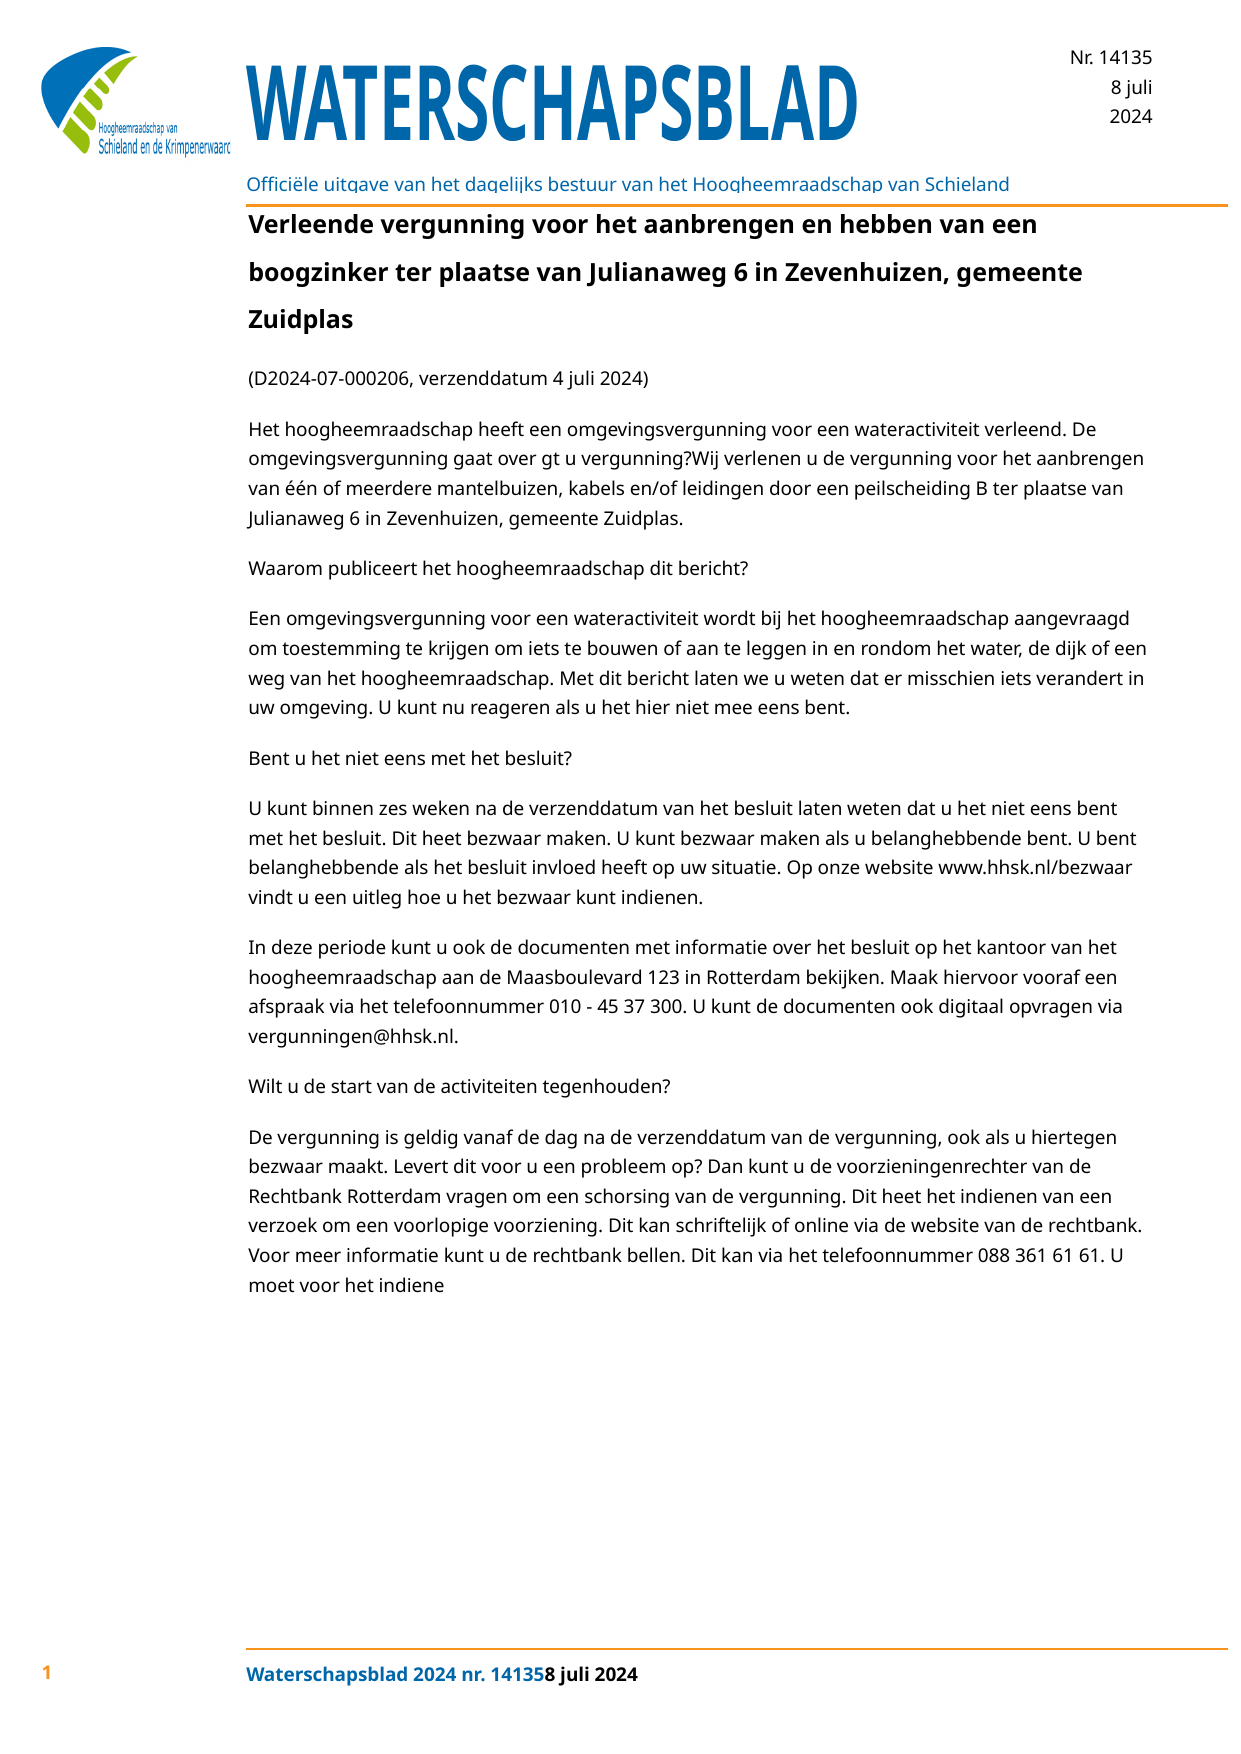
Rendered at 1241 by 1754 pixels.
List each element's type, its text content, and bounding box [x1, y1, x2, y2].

text Waarom publiceert het hoogheemraadschap dit bericht? [248, 555, 1152, 581]
picture [41, 47, 231, 172]
text Het hoogheemraadschap heeft een omgevingsvergunning voor een wateractiviteit verleend. De omgevingsvergunning gaat over gt u vergunning?Wij verlenen u de vergunning voor het aanbrengen van één of meerdere mantelbuizen, kabels en/of leidingen door een peilscheiding B ter plaatse van Julianaweg 6 in Zevenhuizen, gemeente Zuidplas. [248, 416, 1152, 530]
text Bent u het niet eens met het besluit? [248, 745, 1152, 770]
text Wilt u de start van de activiteiten tegenhouden? [248, 1073, 1152, 1099]
text In deze periode kunt u ook de documenten met informatie over het besluit op het kantoor van het hoogheemraadschap aan de Maasboulevard 123 in Rotterdam bekijken. Maak hiervoor vooraf een afspraak via het telefoonnummer 010 - 45 37 300. U kunt de documenten ook digitaal opvragen via vergunningen@hhsk.nl. [248, 934, 1152, 1049]
text Een omgevingsvergunning voor een wateractiviteit wordt bij het hoogheemraadschap aangevraagd om toestemming te krijgen om iets te bouwen of aan te leggen in en rondom het water, de dijk of een weg van het hoogheemraadschap. Met dit bericht laten we u weten dat er misschien iets verandert in uw omgeving. U kunt nu reageren als u het hier niet mee eens bent. [248, 606, 1152, 720]
text Verleende vergunning voor het aanbrengen en hebben van een boogzinker ter plaatse van Julianaweg 6 in Zevenhuizen, gemeente Zuidplas [248, 207, 1152, 336]
text (D2024-07-000206, verzenddatum 4 juli 2024) [248, 366, 1152, 391]
text De vergunning is geldig vanaf de dag na de verzenddatum van de vergunning, ook als u hiertegen bezwaar maakt. Levert dit voor u een probleem op? Dan kunt u de voorzieningenrechter van de Rechtbank Rotterdam vragen om een schorsing van de vergunning. Dit heet het indienen van een verzoek om een voorlopige voorziening. Dit kan schriftelijk of online via de website van de rechtbank. Voor meer informatie kunt u de rechtbank bellen. Dit kan via het telefoonnummer 088 361 61 61. U moet voor het indiene [248, 1124, 1152, 1297]
text U kunt binnen zes weken na de verzenddatum van het besluit laten weten dat u het niet eens bent met het besluit. Dit heet bezwaar maken. U kunt bezwaar maken als u belanghebbende bent. U bent belanghebbende als het besluit invloed heeft op uw situatie. Op onze website www.hhsk.nl/bezwaar vindt u een uitleg hoe u het bezwaar kunt indienen. [248, 795, 1152, 909]
